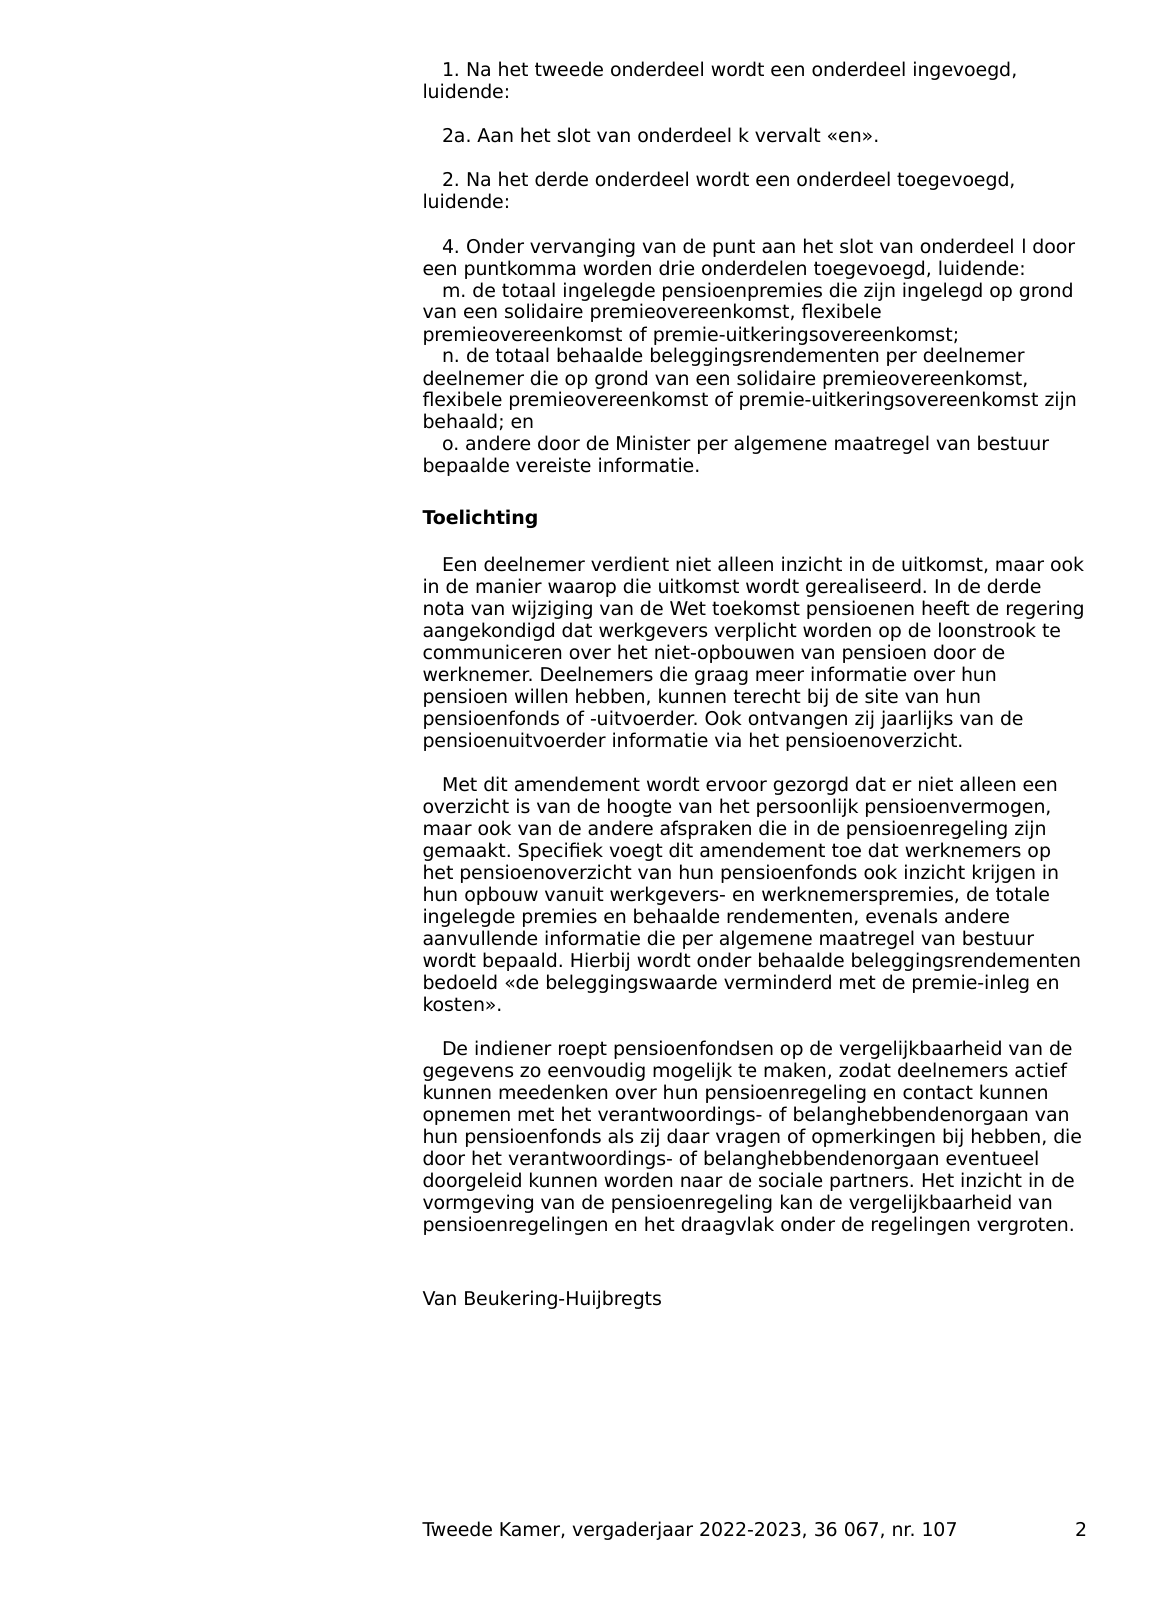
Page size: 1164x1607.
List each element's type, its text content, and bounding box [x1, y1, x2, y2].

text 4. Onder vervanging van de punt aan het slot van onderdeel l door een puntkomma worden drie onderdelen toegevoegd, luidende: [422, 236, 1087, 279]
text o. andere door de Minister per algemene maatregel van bestuur bepaalde vereiste informatie. [422, 433, 1087, 477]
text Een deelnemer verdient niet alleen inzicht in de uitkomst, maar ook in de manier waarop die uitkomst wordt gerealiseerd. In de derde nota van wijziging van de Wet toekomst pensioenen heeft de regering aangekondigd dat werkgevers verplicht worden op de loonstrook te communiceren over het niet-opbouwen van pensioen door de werknemer. Deelnemers die graag meer informatie over hun pensioen willen hebben, kunnen terecht bij de site van hun pensioenfonds of -uitvoerder. Ook ontvangen zij jaarlijks van de pensioenuitvoerder informatie via het pensioenoverzicht. [422, 554, 1087, 752]
text m. de totaal ingelegde pensioenpremies die zijn ingelegd op grond van een solidaire premieovereenkomst, flexibele premieovereenkomst of premie-uitkeringsovereenkomst; [422, 279, 1087, 345]
text Van Beukering-Huijbregts [422, 1266, 1087, 1310]
text 2. Na het derde onderdeel wordt een onderdeel toegevoegd, luidende: [422, 169, 1087, 213]
text n. de totaal behaalde beleggingsrendementen per deelnemer deelnemer die op grond van een solidaire premieovereenkomst, flexibele premieovereenkomst of premie-uitkeringsovereenkomst zijn behaald; en [422, 345, 1087, 433]
text 2a. Aan het slot van onderdeel k vervalt «en». [422, 125, 1087, 147]
subtitle Toelichting [422, 507, 1087, 529]
text Met dit amendement wordt ervoor gezorgd dat er niet alleen een overzicht is van de hoogte van het persoonlijk pensioenvermogen, maar ook van de andere afspraken die in de pensioenregeling zijn gemaakt. Specifiek voegt dit amendement toe dat werknemers op het pensioenoverzicht van hun pensioenfonds ook inzicht krijgen in hun opbouw vanuit werkgevers- en werknemerspremies, de totale ingelegde premies en behaalde rendementen, evenals andere aanvullende informatie die per algemene maatregel van bestuur wordt bepaald. Hierbij wordt onder behaalde beleggingsrendementen bedoeld «de beleggingswaarde verminderd met de premie-inleg en kosten». [422, 774, 1087, 1016]
text De indiener roept pensioenfondsen op de vergelijkbaarheid van de gegevens zo eenvoudig mogelijk te maken, zodat deelnemers actief kunnen meedenken over hun pensioenregeling en contact kunnen opnemen met het verantwoordings- of belanghebbendenorgaan van hun pensioenfonds als zij daar vragen of opmerkingen bij hebben, die door het verantwoordings- of belanghebbendenorgaan eventueel doorgeleid kunnen worden naar de sociale partners. Het inzicht in de vormgeving van de pensioenregeling kan de vergelijkbaarheid van pensioenregelingen en het draagvlak onder de regelingen vergroten. [422, 1038, 1087, 1236]
text 1. Na het tweede onderdeel wordt een onderdeel ingevoegd, luidende: [422, 59, 1087, 103]
